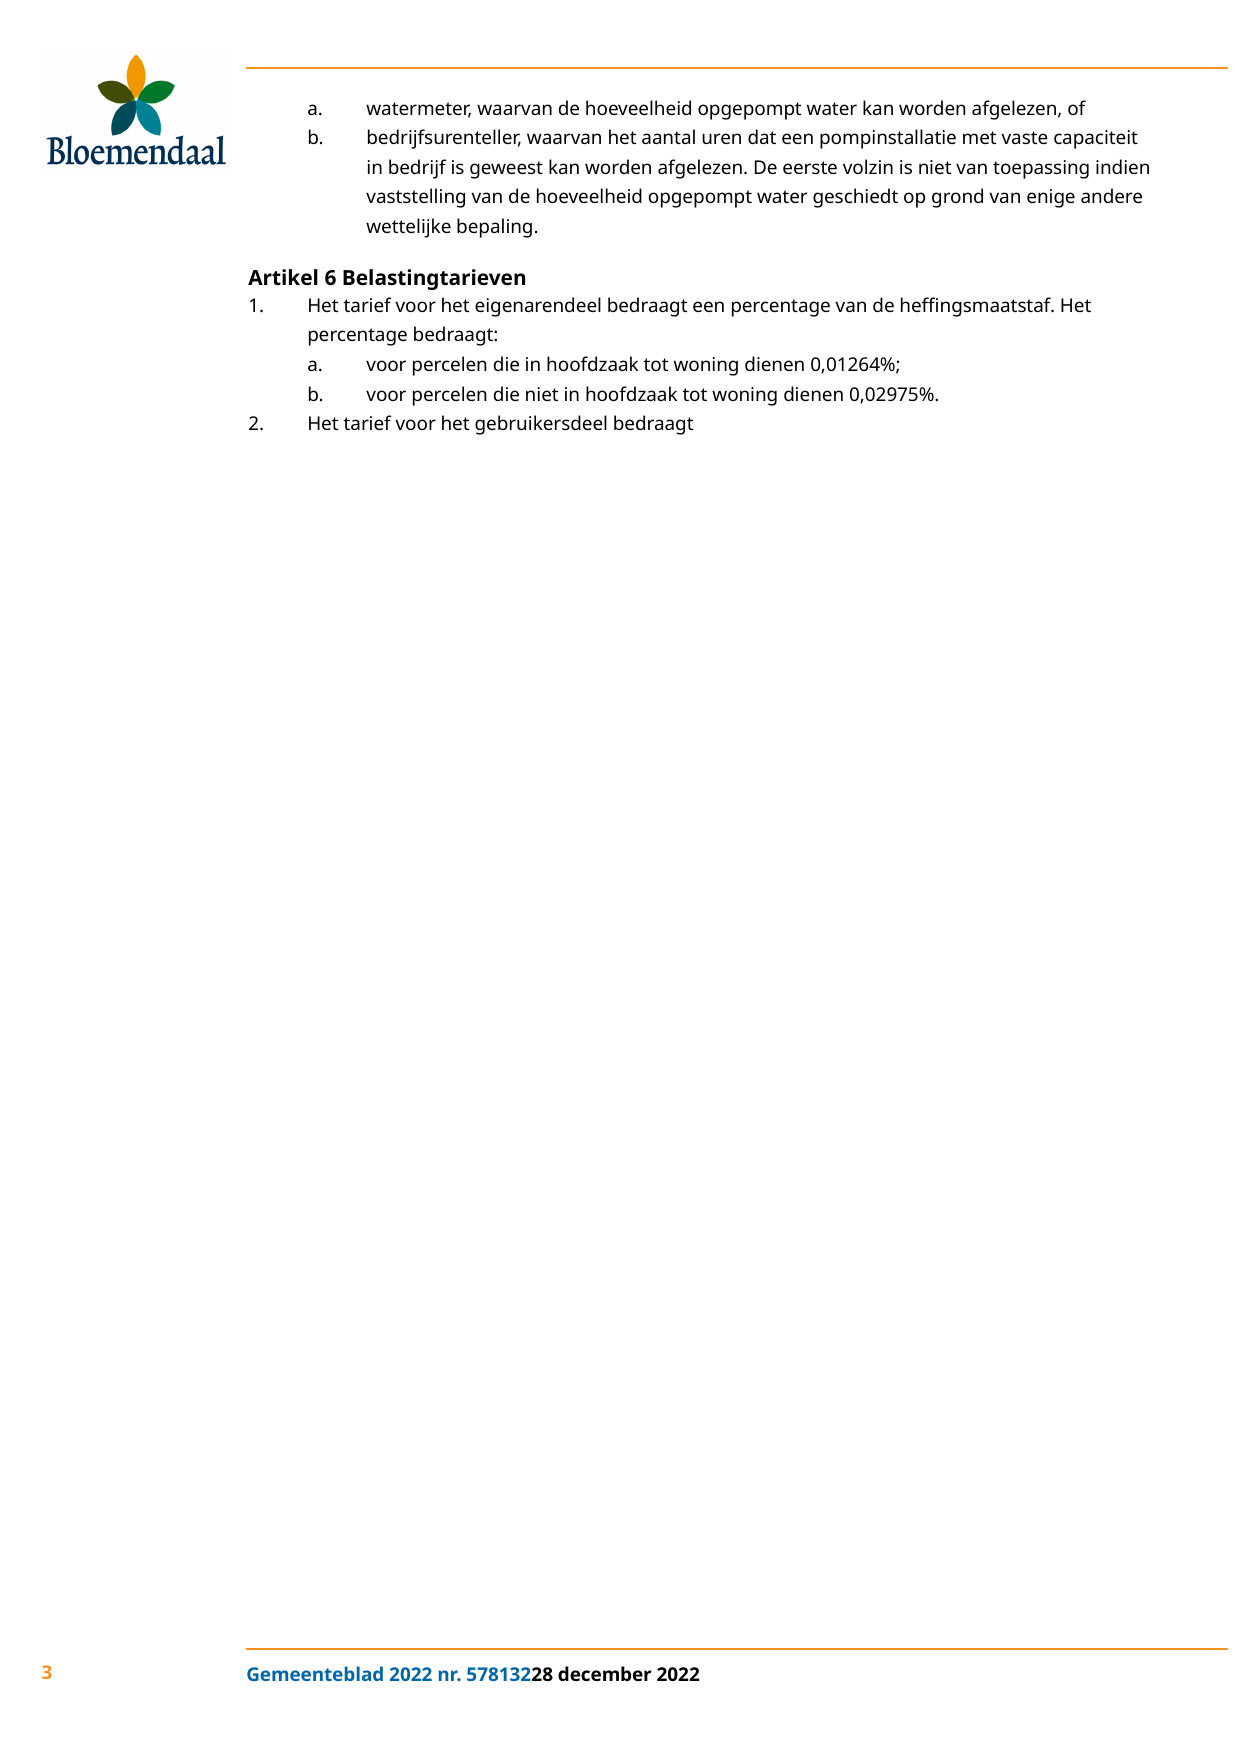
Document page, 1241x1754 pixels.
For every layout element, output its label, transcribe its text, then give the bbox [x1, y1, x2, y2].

picture [41, 47, 231, 172]
list Het tarief voor het gebruikersdeel bedraagt [248, 410, 1152, 436]
list watermeter, waarvan de hoeveelheid opgepompt water kan worden afgelezen, of [307, 95, 1152, 121]
list voor percelen die niet in hoofdzaak tot woning dienen 0,02975%. [307, 381, 1152, 406]
list bedrijfsurenteller, waarvan het aantal uren dat een pompinstallatie met vaste capaciteit in bedrijf is geweest kan worden afgelezen. De eerste volzin is niet van toepassing indien vaststelling van de hoeveelheid opgepompt water geschiedt op grond van enige andere wettelijke bepaling. [307, 124, 1152, 239]
list voor percelen die in hoofdzaak tot woning dienen 0,01264%; [307, 351, 1152, 377]
text Artikel 6 Belastingtarieven [248, 263, 1152, 292]
list Het tarief voor het eigenarendeel bedraagt een percentage van de heffingsmaatstaf. Het percentage bedraagt: [248, 292, 1152, 347]
